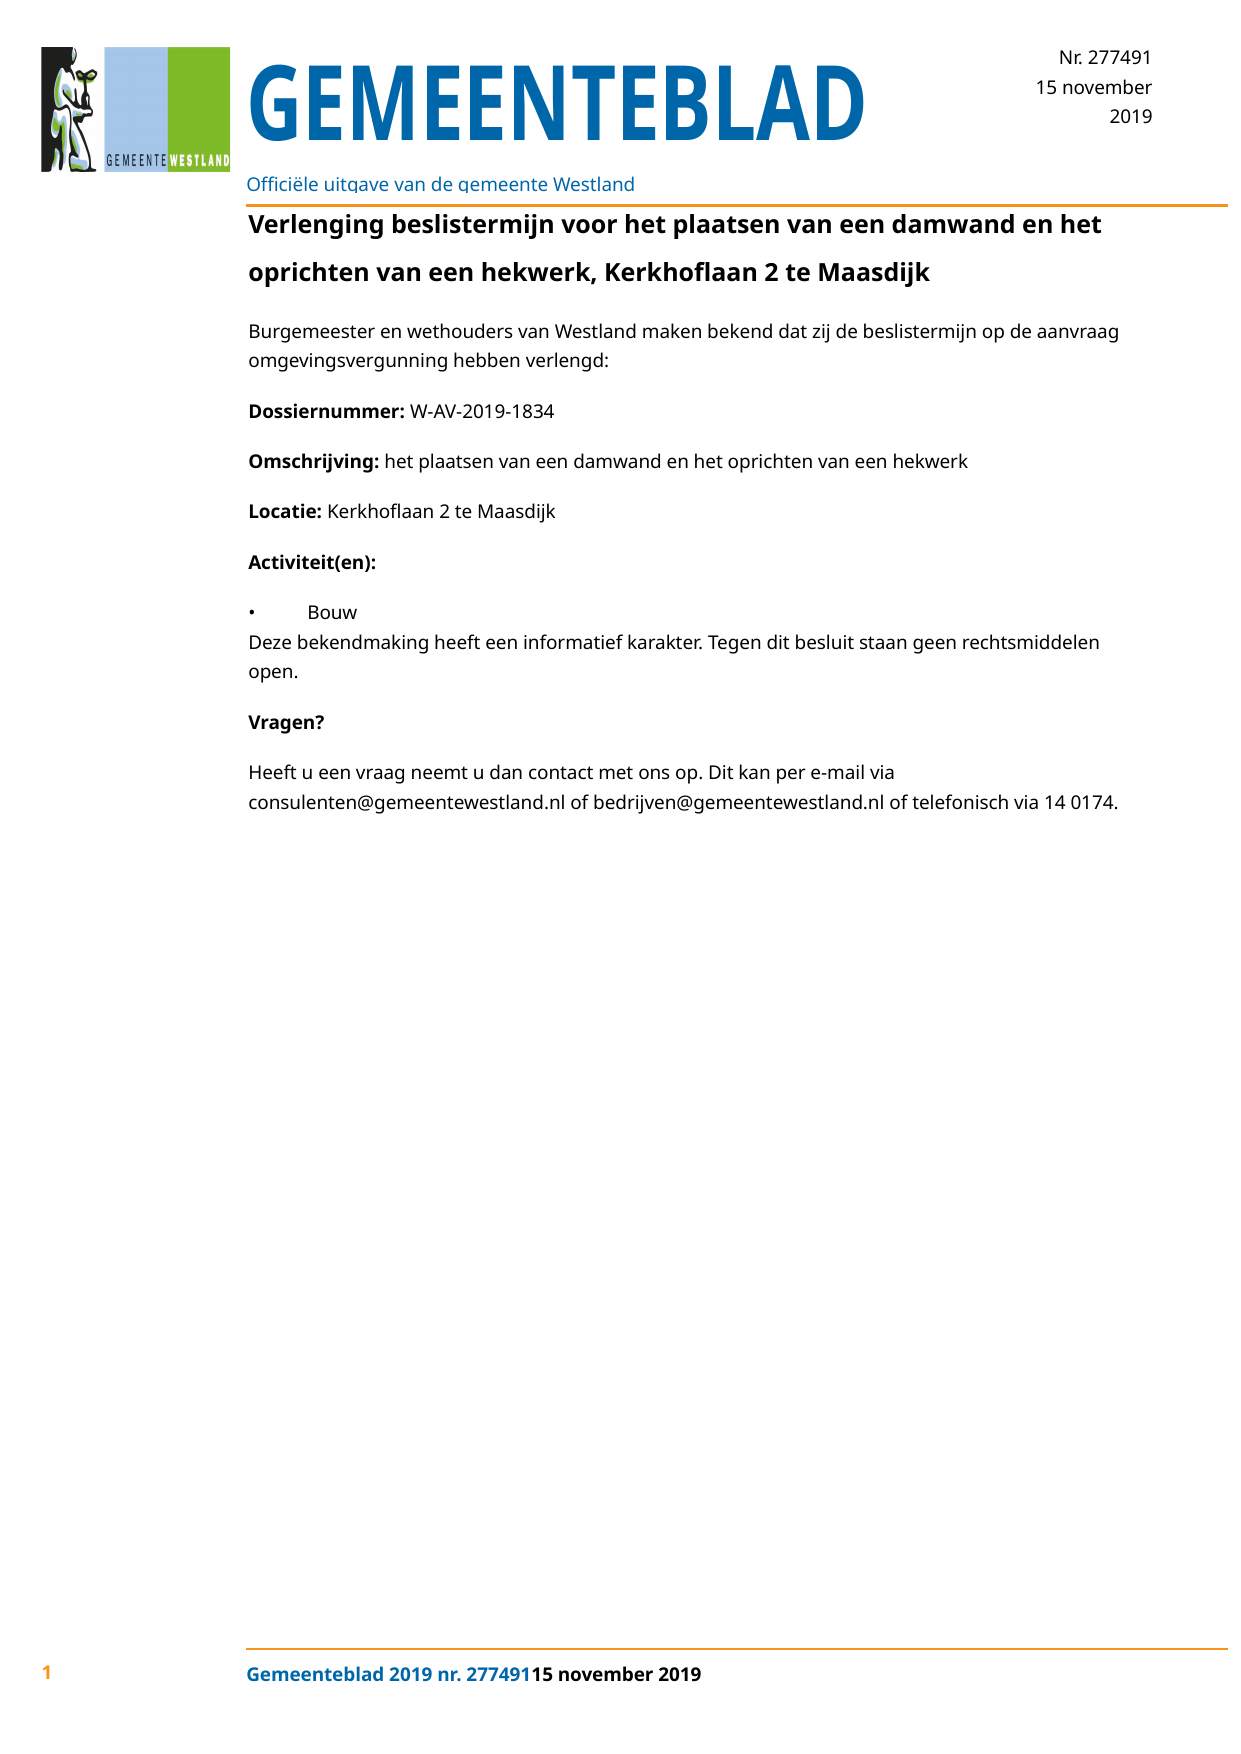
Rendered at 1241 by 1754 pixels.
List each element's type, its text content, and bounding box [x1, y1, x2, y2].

text Locatie: Kerkhoflaan 2 te Maasdijk [248, 499, 1152, 524]
text Vragen? [248, 709, 1152, 735]
text Heeft u een vraag neemt u dan contact met ons op. Dit kan per e-mail via consulenten@gemeentewestland.nl of bedrijven@gemeentewestland.nl of telefonisch via 14 0174. [248, 759, 1152, 815]
text Activiteit(en): [248, 549, 1152, 575]
text Omschrijving: het plaatsen van een damwand en het oprichten van een hekwerk [248, 448, 1152, 474]
picture [41, 47, 231, 172]
text Deze bekendmaking heeft een informatief karakter. Tegen dit besluit staan geen rechtsmiddelen open. [248, 629, 1152, 684]
text Verlenging beslistermijn voor het plaatsen van een damwand en het oprichten van een hekwerk, Kerkhoflaan 2 te Maasdijk [248, 207, 1152, 288]
text Burgemeester en wethouders van Westland maken bekend dat zij de beslistermijn op de aanvraag omgevingsvergunning hebben verlengd: [248, 318, 1152, 373]
text Dossiernummer: W-AV-2019-1834 [248, 398, 1152, 424]
list Bouw [248, 599, 1152, 625]
